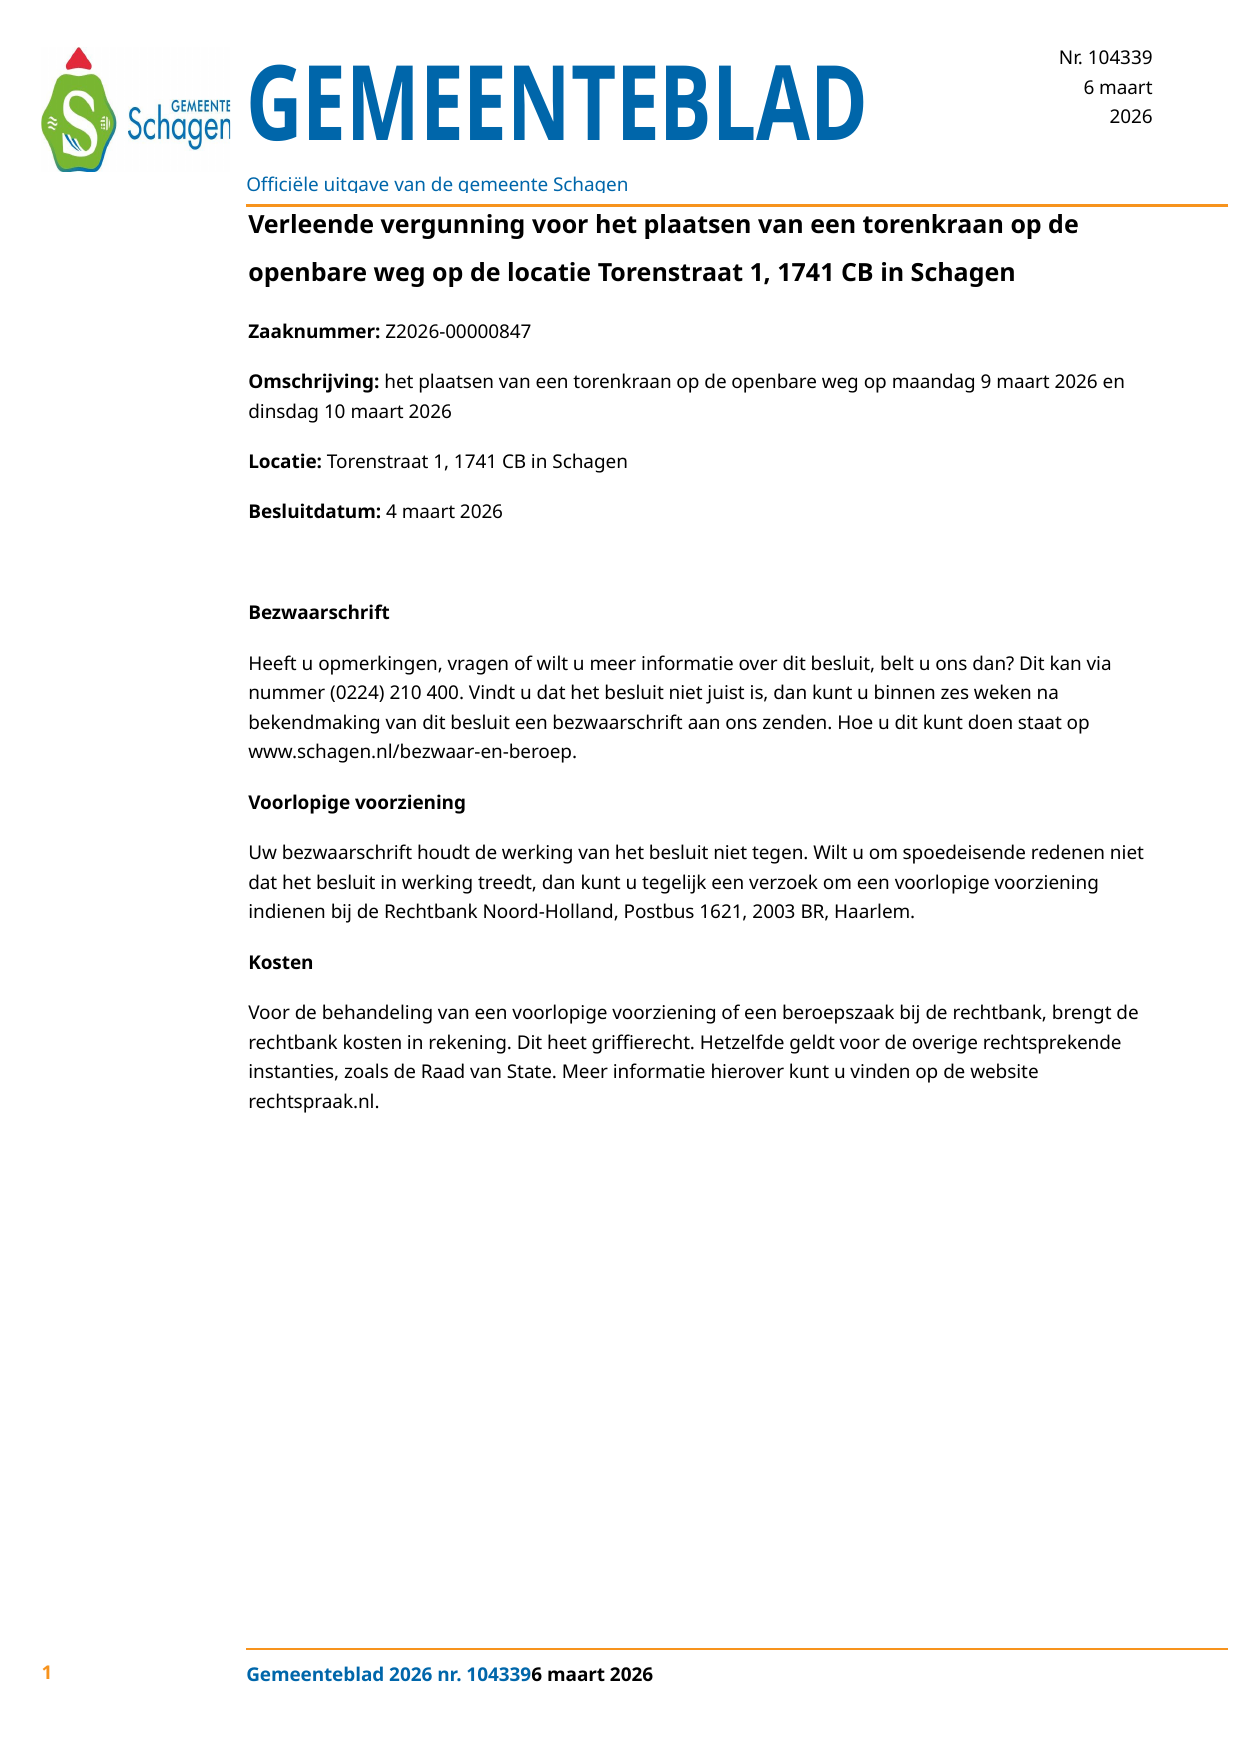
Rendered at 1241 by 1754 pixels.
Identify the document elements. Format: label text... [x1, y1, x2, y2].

text Kosten [248, 949, 1152, 975]
text Heeft u opmerkingen, vragen of wilt u meer informatie over dit besluit, belt u ons dan? Dit kan via nummer (0224) 210 400. Vindt u dat het besluit niet juist is, dan kunt u binnen zes weken na bekendmaking van dit besluit een bezwaarschrift aan ons zenden. Hoe u dit kunt doen staat op www.schagen.nl/bezwaar-en-beroep. [248, 650, 1152, 764]
text Verleende vergunning voor het plaatsen van een torenkraan op de openbare weg op de locatie Torenstraat 1, 1741 CB in Schagen [248, 207, 1152, 288]
text Uw bezwaarschrift houdt de werking van het besluit niet tegen. Wilt u om spoedeisende redenen niet dat het besluit in werking treedt, dan kunt u tegelijk een verzoek om een voorlopige voorziening indienen bij de Rechtbank Noord-Holland, Postbus 1621, 2003 BR, Haarlem. [248, 839, 1152, 924]
text Voor de behandeling van een voorlopige voorziening of een beroepszaak bij de rechtbank, brengt de rechtbank kosten in rekening. Dit heet griffierecht. Hetzelfde geldt voor de overige rechtsprekende instanties, zoals de Raad van State. Meer informatie hierover kunt u vinden op de website rechtspraak.nl. [248, 999, 1152, 1114]
picture [41, 47, 231, 172]
text Zaaknummer: Z2026-00000847 [248, 318, 1152, 344]
text Bezwaarschrift [248, 599, 1152, 625]
text Voorlopige voorziening [248, 789, 1152, 815]
text Locatie: Torenstraat 1, 1741 CB in Schagen [248, 448, 1152, 474]
text Omschrijving: het plaatsen van een torenkraan op de openbare weg op maandag 9 maart 2026 en dinsdag 10 maart 2026 [248, 368, 1152, 424]
text Besluitdatum: 4 maart 2026 [248, 499, 1152, 524]
